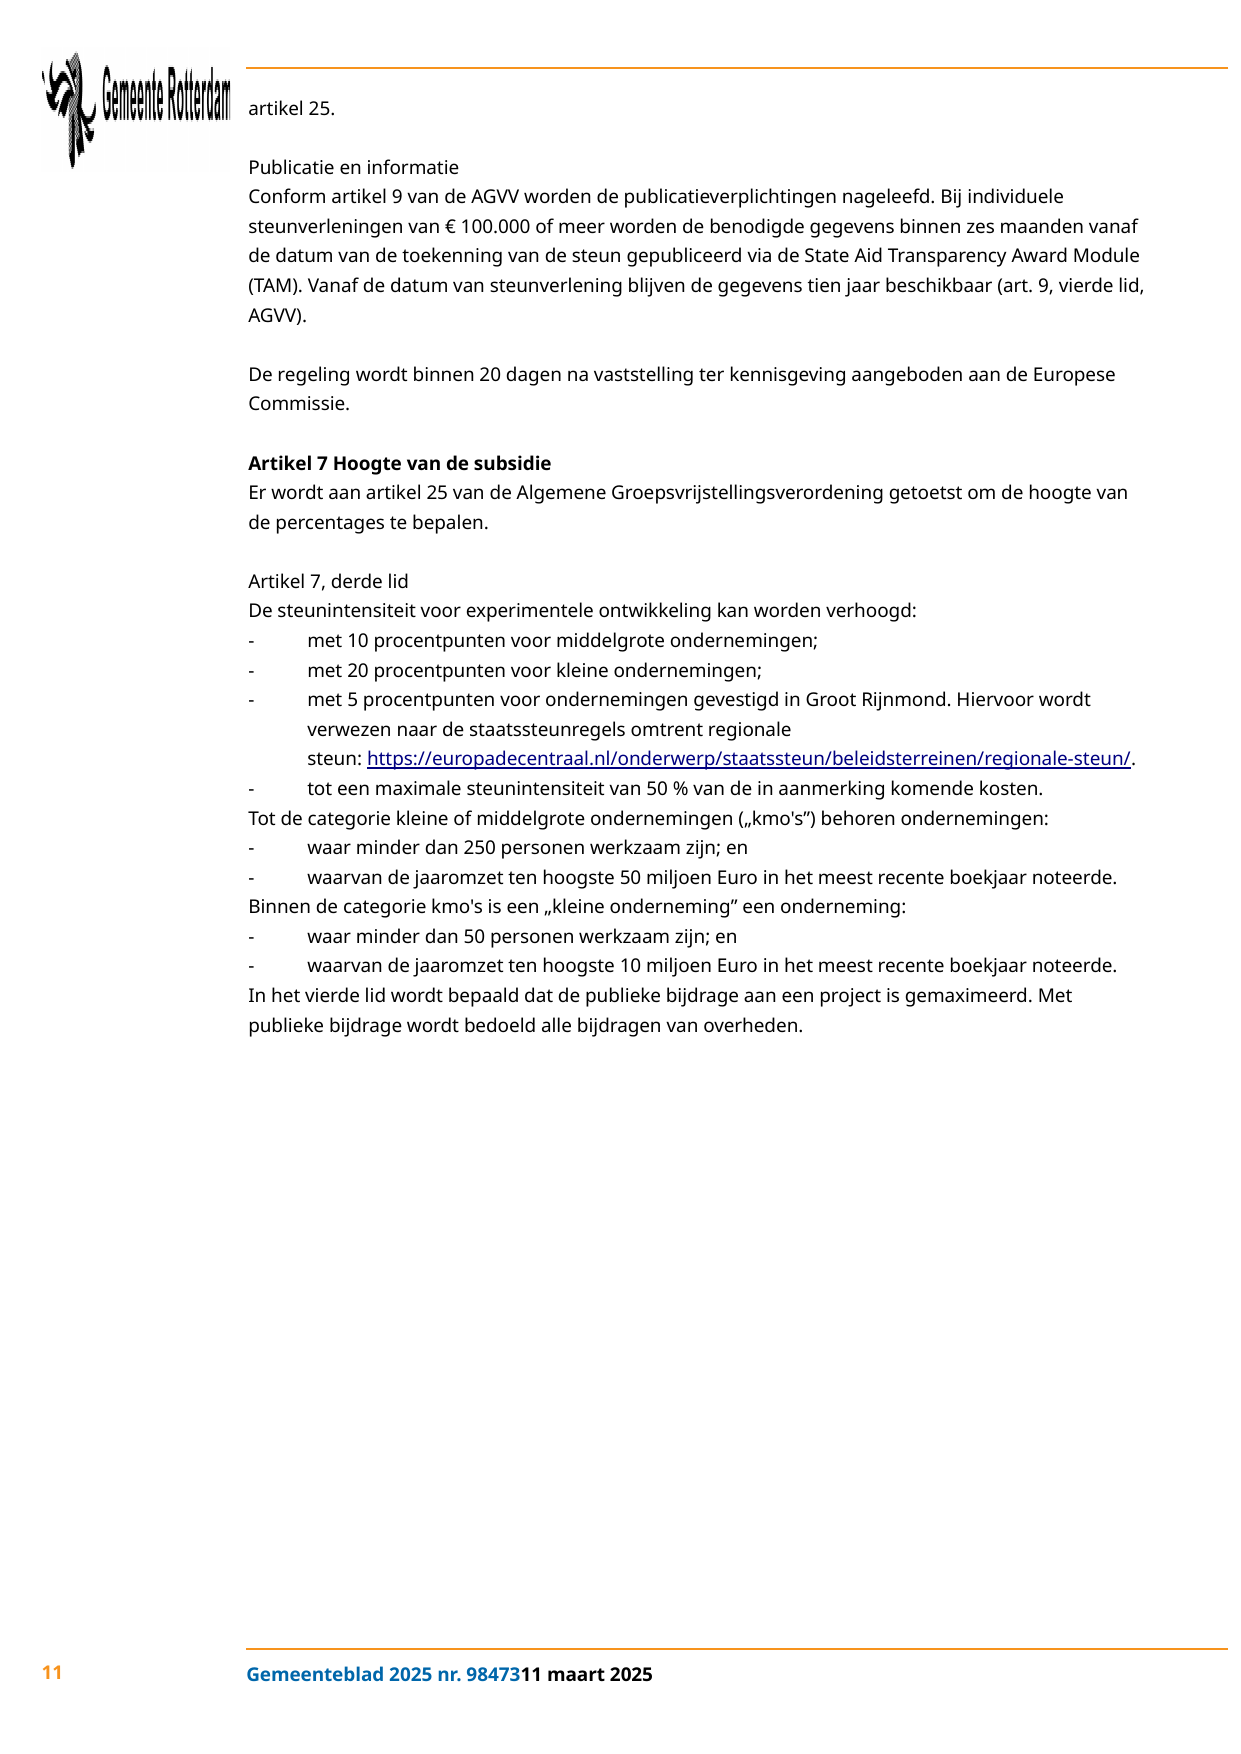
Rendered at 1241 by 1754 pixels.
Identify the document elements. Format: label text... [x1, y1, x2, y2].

text Artikel 7, derde lid [248, 568, 1152, 594]
list waar minder dan 50 personen werkzaam zijn; en [248, 923, 1152, 949]
text Conform artikel 9 van de AGVV worden de publicatieverplichtingen nageleefd. Bij individuele steunverleningen van € 100.000 of meer worden de benodigde gegevens binnen zes maanden vanaf de datum van de toekenning van de steun gepubliceerd via de State Aid Transparency Award Module (TAM). Vanaf de datum van steunverlening blijven de gegevens tien jaar beschikbaar (art. 9, vierde lid, AGVV). [248, 183, 1152, 328]
text artikel 25. [248, 95, 1152, 121]
picture [41, 47, 231, 172]
text Tot de categorie kleine of middelgrote ondernemingen („kmo's”) behoren ondernemingen: [248, 805, 1152, 831]
list tot een maximale steunintensiteit van 50 % van de in aanmerking komende kosten. [248, 775, 1152, 801]
list met 5 procentpunten voor ondernemingen gevestigd in Groot Rijnmond. Hiervoor wordt verwezen naar de staatssteunregels omtrent regionale steun: https://europadecentraal.nl/onderwerp/staatssteun/beleidsterreinen/regionale-steun/. [248, 686, 1152, 771]
list met 10 procentpunten voor middelgrote ondernemingen; [248, 627, 1152, 653]
list waar minder dan 250 personen werkzaam zijn; en [248, 834, 1152, 860]
text Er wordt aan artikel 25 van de Algemene Groepsvrijstellingsverordening getoetst om de hoogte van de percentages te bepalen. [248, 479, 1152, 535]
list waarvan de jaaromzet ten hoogste 50 miljoen Euro in het meest recente boekjaar noteerde. [248, 864, 1152, 890]
text De steunintensiteit voor experimentele ontwikkeling kan worden verhoogd: [248, 598, 1152, 623]
text In het vierde lid wordt bepaald dat de publieke bijdrage aan een project is gemaximeerd. Met publieke bijdrage wordt bedoeld alle bijdragen van overheden. [248, 982, 1152, 1038]
list met 20 procentpunten voor kleine ondernemingen; [248, 657, 1152, 683]
text Binnen de categorie kmo's is een „kleine onderneming” een onderneming: [248, 893, 1152, 919]
list waarvan de jaaromzet ten hoogste 10 miljoen Euro in het meest recente boekjaar noteerde. [248, 953, 1152, 978]
text Publicatie en informatie [248, 154, 1152, 180]
text De regeling wordt binnen 20 dagen na vaststelling ter kennisgeving aangeboden aan de Europese Commissie. [248, 361, 1152, 416]
text Artikel 7 Hoogte van de subsidie [248, 450, 1152, 476]
